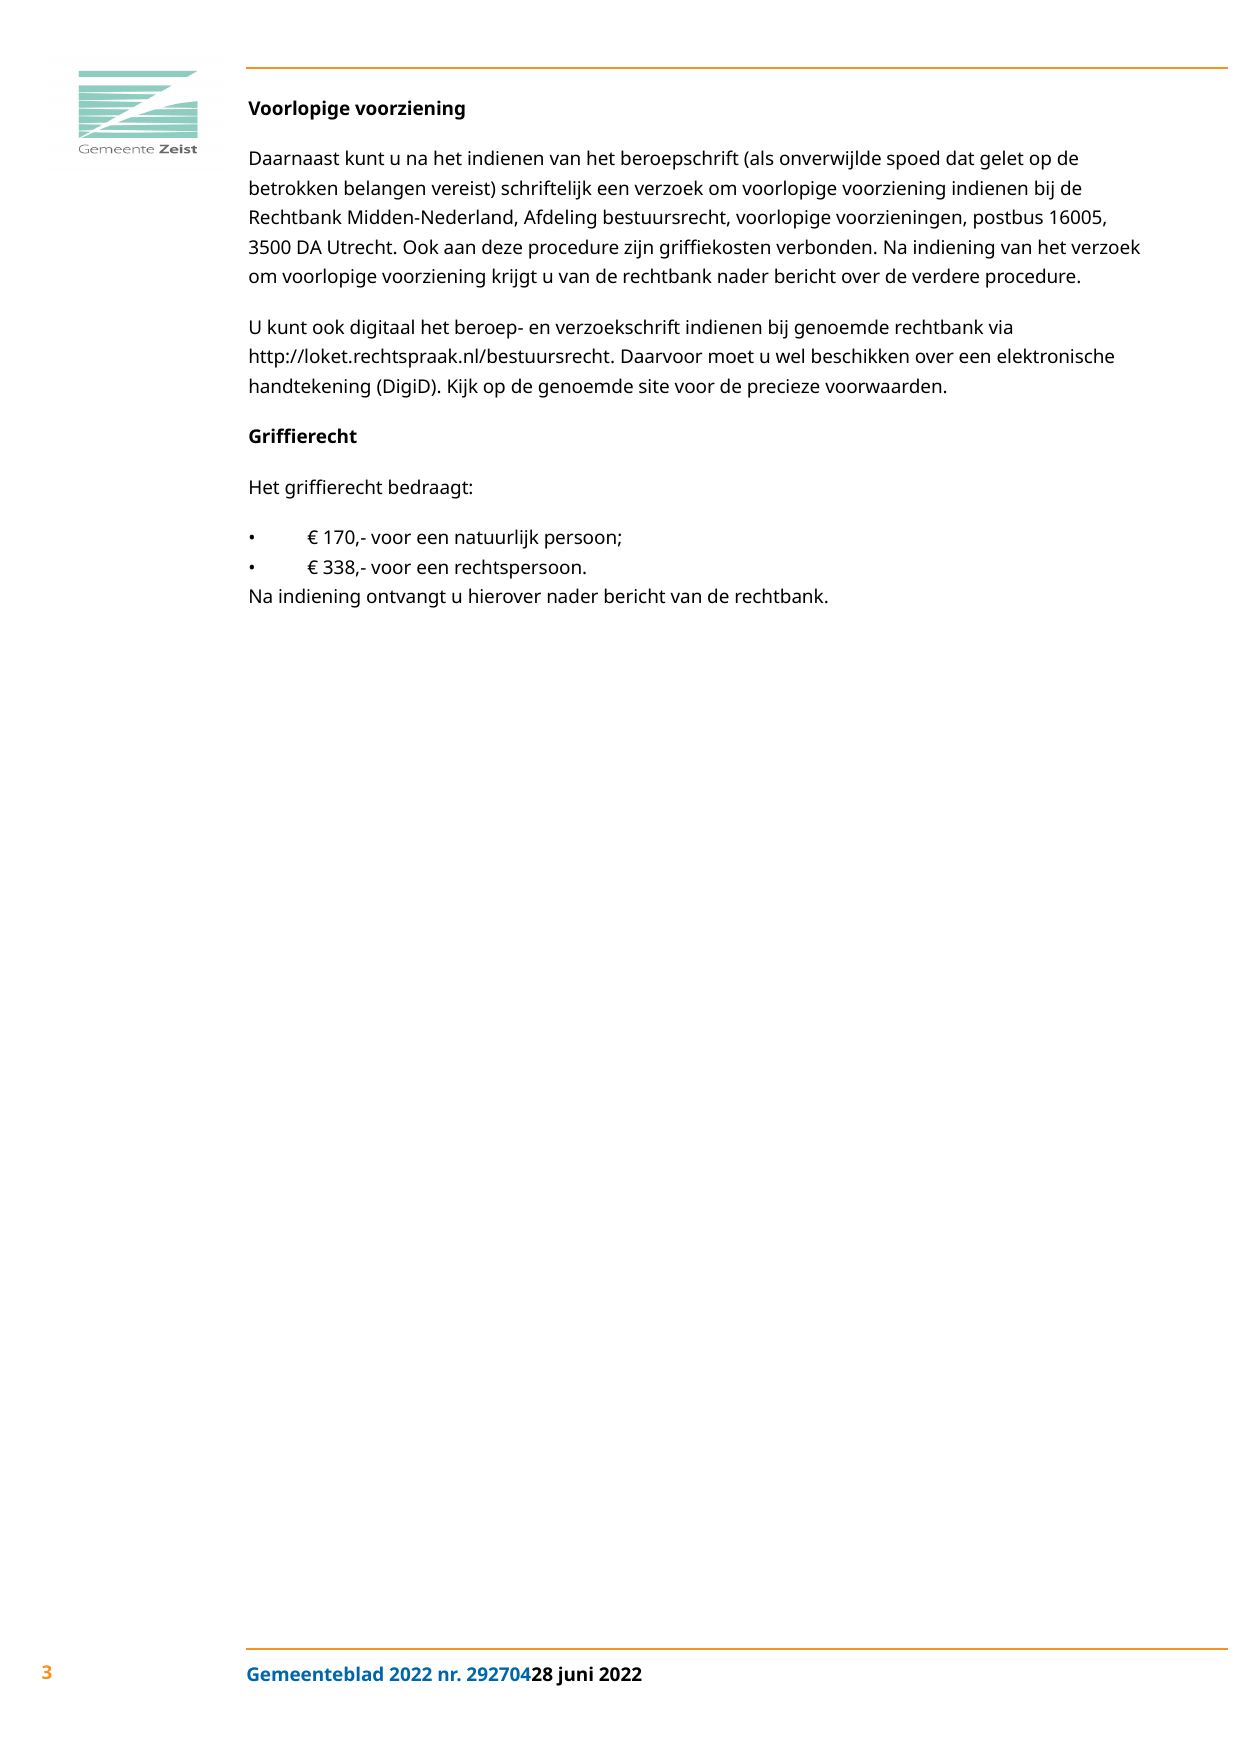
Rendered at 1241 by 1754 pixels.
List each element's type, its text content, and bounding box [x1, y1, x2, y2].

text U kunt ook digitaal het beroep- en verzoekschrift indienen bij genoemde rechtbank via http://loket.rechtspraak.nl/bestuursrecht. Daarvoor moet u wel beschikken over een elektronische handtekening (DigiD). Kijk op de genoemde site voor de precieze voorwaarden. [248, 314, 1152, 399]
list € 338,- voor een rechtspersoon. [248, 554, 1152, 580]
picture [41, 47, 231, 172]
text Daarnaast kunt u na het indienen van het beroepschrift (als onverwijlde spoed dat gelet op de betrokken belangen vereist) schriftelijk een verzoek om voorlopige voorziening indienen bij de Rechtbank Midden-Nederland, Afdeling bestuursrecht, voorlopige voorzieningen, postbus 16005, 3500 DA Utrecht. Ook aan deze procedure zijn griffiekosten verbonden. Na indiening van het verzoek om voorlopige voorziening krijgt u van de rechtbank nader bericht over de verdere procedure. [248, 145, 1152, 289]
text Griffierecht [248, 423, 1152, 449]
text Voorlopige voorziening [248, 95, 1152, 121]
list € 170,- voor een natuurlijk persoon; [248, 524, 1152, 550]
text Na indiening ontvangt u hierover nader bericht van de rechtbank. [248, 583, 1152, 609]
text Het griffierecht bedraagt: [248, 474, 1152, 500]
